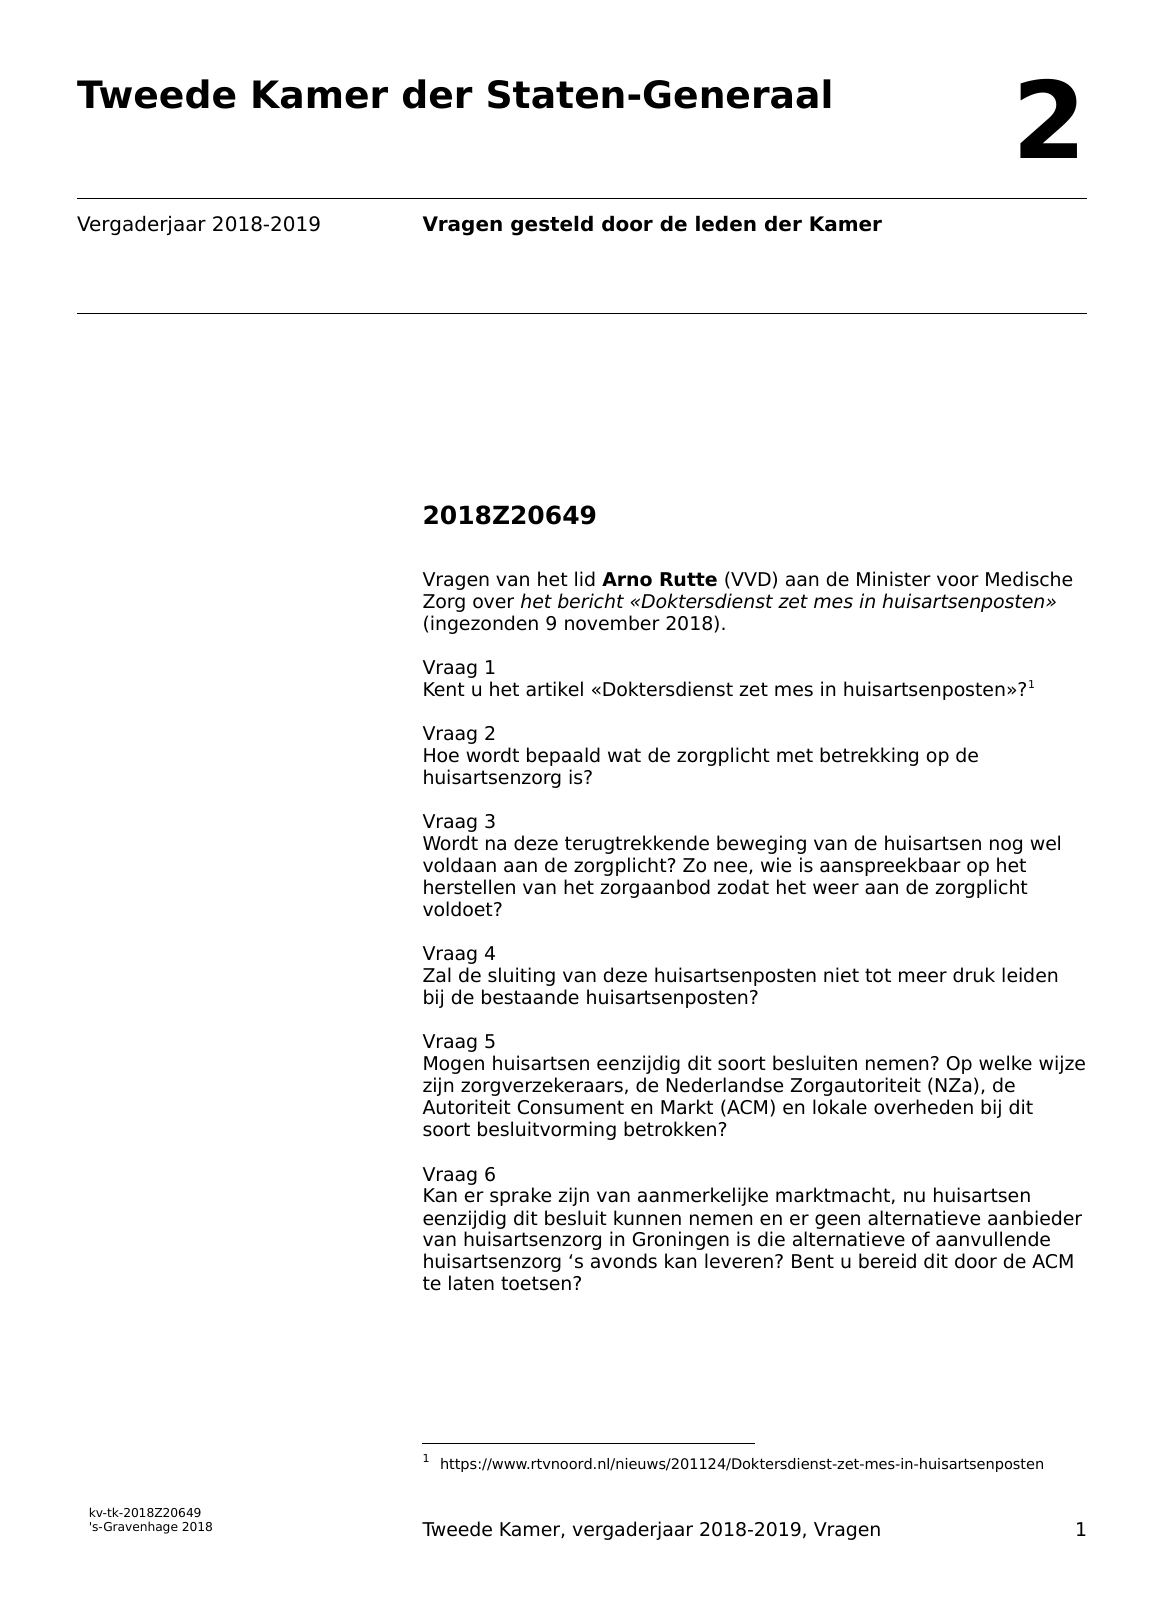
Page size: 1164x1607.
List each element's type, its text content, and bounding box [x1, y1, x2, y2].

table_cell Vragen gesteld door de leden der Kamer [422, 199, 1087, 313]
text Vraag 1 [422, 657, 1087, 679]
text Vraag 5 [422, 1031, 1087, 1053]
text Kan er sprake zijn van aanmerkelijke marktmacht, nu huisartsen eenzijdig dit besluit kunnen nemen en er geen alternatieve aanbieder van huisartsenzorg in Groningen is die alternatieve of aanvullende huisartsenzorg ‘s avonds kan leveren? Bent u bereid dit door de ACM te laten toetsen? [422, 1185, 1087, 1295]
table_header Tweede Kamer der Staten-Generaal [77, 59, 886, 198]
text 's-Gravenhage 2018 [88, 1520, 323, 1534]
text Vraag 2 [422, 723, 1087, 745]
table_header 2 [886, 59, 1087, 198]
text Wordt na deze terugtrekkende beweging van de huisartsen nog wel voldaan aan de zorgplicht? Zo nee, wie is aanspreekbaar op het herstellen van het zorgaanbod zodat het weer aan de zorgplicht voldoet? [422, 833, 1087, 921]
text Vraag 3 [422, 811, 1087, 833]
text https://www.rtvnoord.nl/nieuws/201124/Doktersdienst-zet-mes-in-huisartsenposten [422, 1452, 1087, 1474]
text kv-tk-2018Z20649 [88, 1506, 323, 1520]
text 2018Z20649 [422, 501, 1087, 531]
text Vraag 6 [422, 1163, 1087, 1185]
text Kent u het artikel «Doktersdienst zet mes in huisartsenposten»? [422, 679, 1087, 701]
text Mogen huisartsen eenzijdig dit soort besluiten nemen? Op welke wijze zijn zorgverzekeraars, de Nederlandse Zorgautoriteit (NZa), de Autoriteit Consument en Markt (ACM) en lokale overheden bij dit soort besluitvorming betrokken? [422, 1053, 1087, 1141]
table_cell Vergaderjaar 2018-2019 [77, 199, 422, 313]
text Zal de sluiting van deze huisartsenposten niet tot meer druk leiden bij de bestaande huisartsenposten? [422, 965, 1087, 1009]
text Vragen van het lid Arno Rutte (VVD) aan de Minister voor Medische Zorg over het bericht «Doktersdienst zet mes in huisartsenposten» (ingezonden 9 november 2018). [422, 569, 1087, 635]
text Vraag 4 [422, 943, 1087, 965]
text Hoe wordt bepaald wat de zorgplicht met betrekking op de huisartsenzorg is? [422, 745, 1087, 789]
